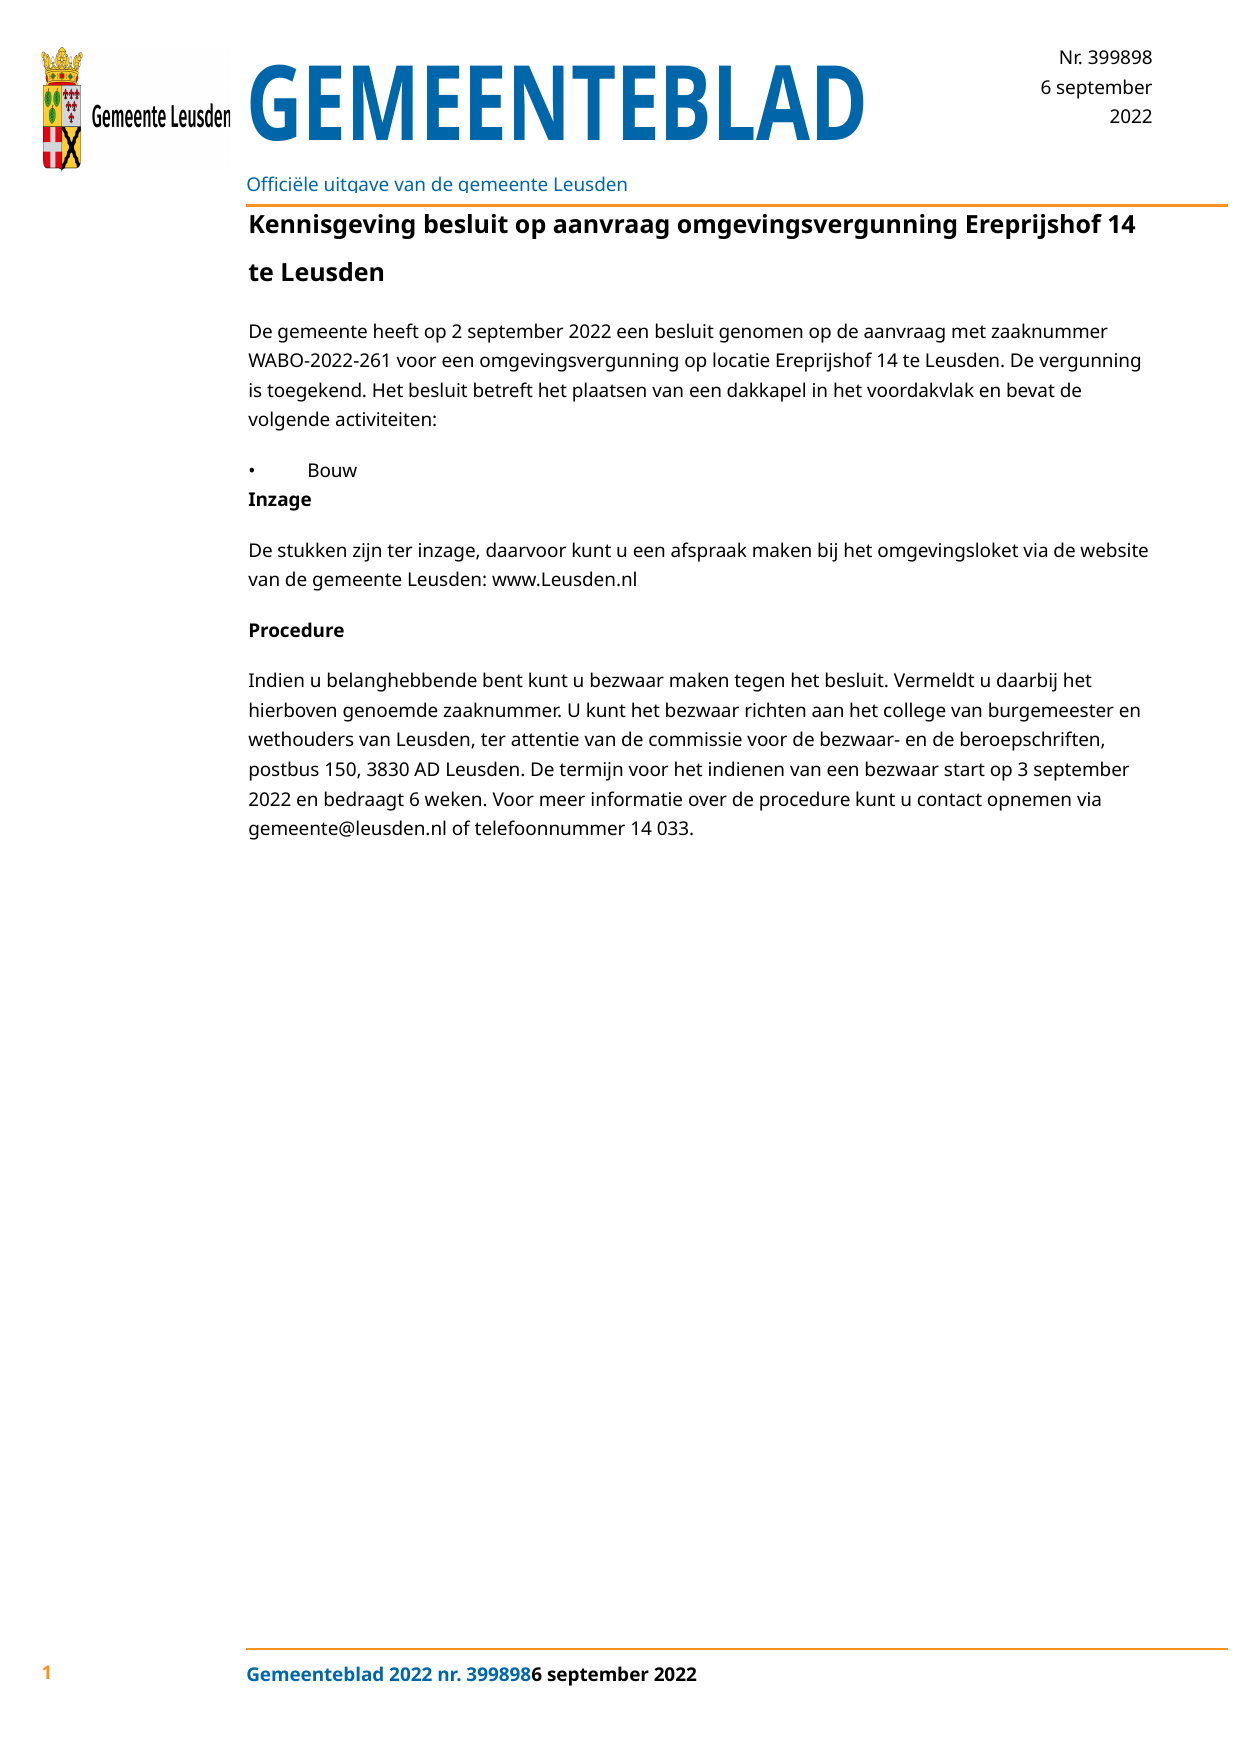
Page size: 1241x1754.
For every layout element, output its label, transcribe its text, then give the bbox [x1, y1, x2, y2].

text Procedure [248, 617, 1152, 643]
text Indien u belanghebbende bent kunt u bezwaar maken tegen het besluit. Vermeldt u daarbij het hierboven genoemde zaaknummer. U kunt het bezwaar richten aan het college van burgemeester en wethouders van Leusden, ter attentie van de commissie voor de bezwaar- en de beroepschriften, postbus 150, 3830 AD Leusden. De termijn voor het indienen van een bezwaar start op 3 september 2022 en bedraagt 6 weken. Voor meer informatie over de procedure kunt u contact opnemen via gemeente@leusden.nl of telefoonnummer 14 033. [248, 667, 1152, 841]
text De gemeente heeft op 2 september 2022 een besluit genomen op de aanvraag met zaaknummer WABO-2022-261 voor een omgevingsvergunning op locatie Ereprijshof 14 te Leusden. De vergunning is toegekend. Het besluit betreft het plaatsen van een dakkapel in het voordakvlak en bevat de volgende activiteiten: [248, 318, 1152, 432]
text De stukken zijn ter inzage, daarvoor kunt u een afspraak maken bij het omgevingsloket via de website van de gemeente Leusden: www.Leusden.nl [248, 537, 1152, 592]
text Kennisgeving besluit op aanvraag omgevingsvergunning Ereprijshof 14 te Leusden [248, 207, 1152, 288]
picture [41, 47, 231, 172]
list Bouw [248, 457, 1152, 483]
text Inzage [248, 487, 1152, 512]
